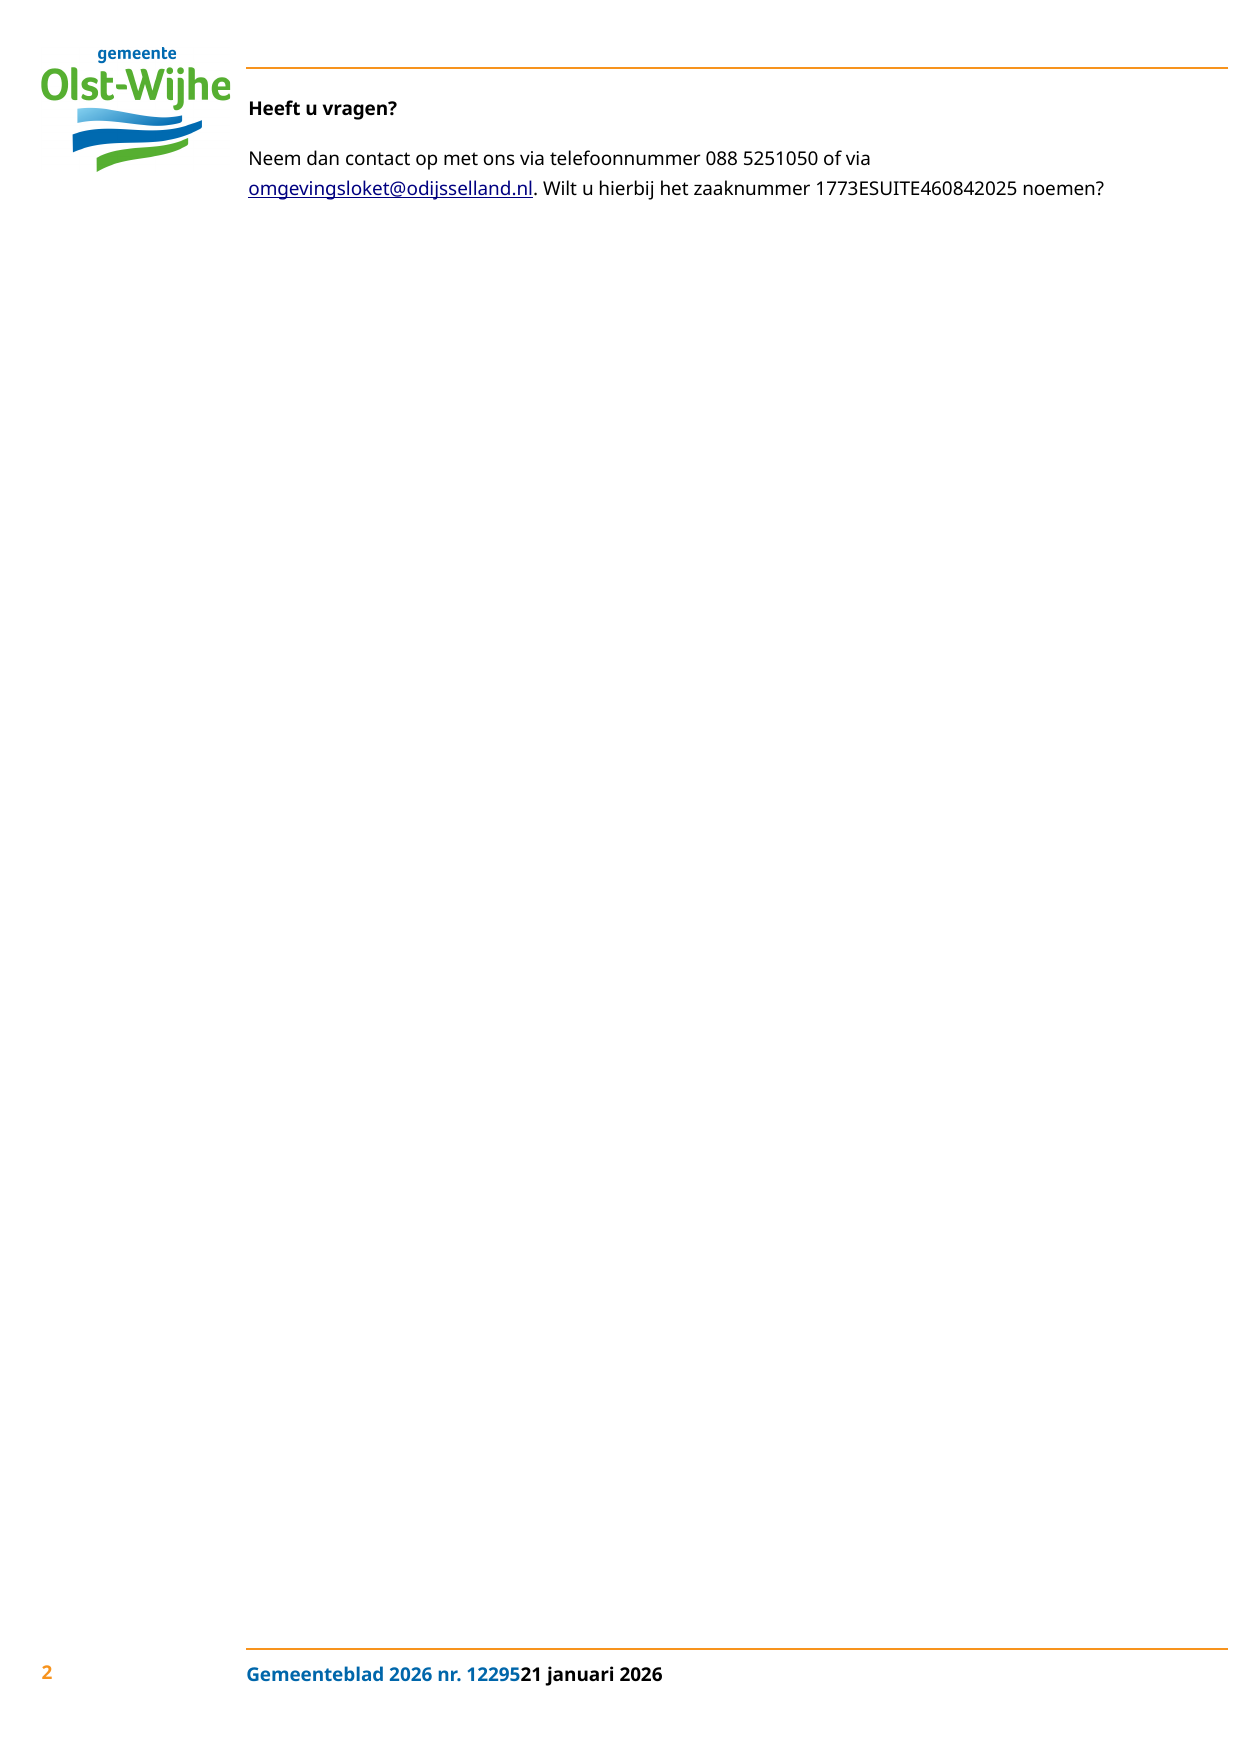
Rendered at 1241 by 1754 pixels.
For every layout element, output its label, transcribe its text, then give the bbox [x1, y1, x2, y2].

text Heeft u vragen? [248, 95, 1152, 121]
text Neem dan contact op met ons via telefoonnummer 088 5251050 of via omgevingsloket@odijsselland.nl. Wilt u hierbij het zaaknummer 1773ESUITE460842025 noemen? [248, 145, 1152, 201]
picture [41, 47, 231, 172]
